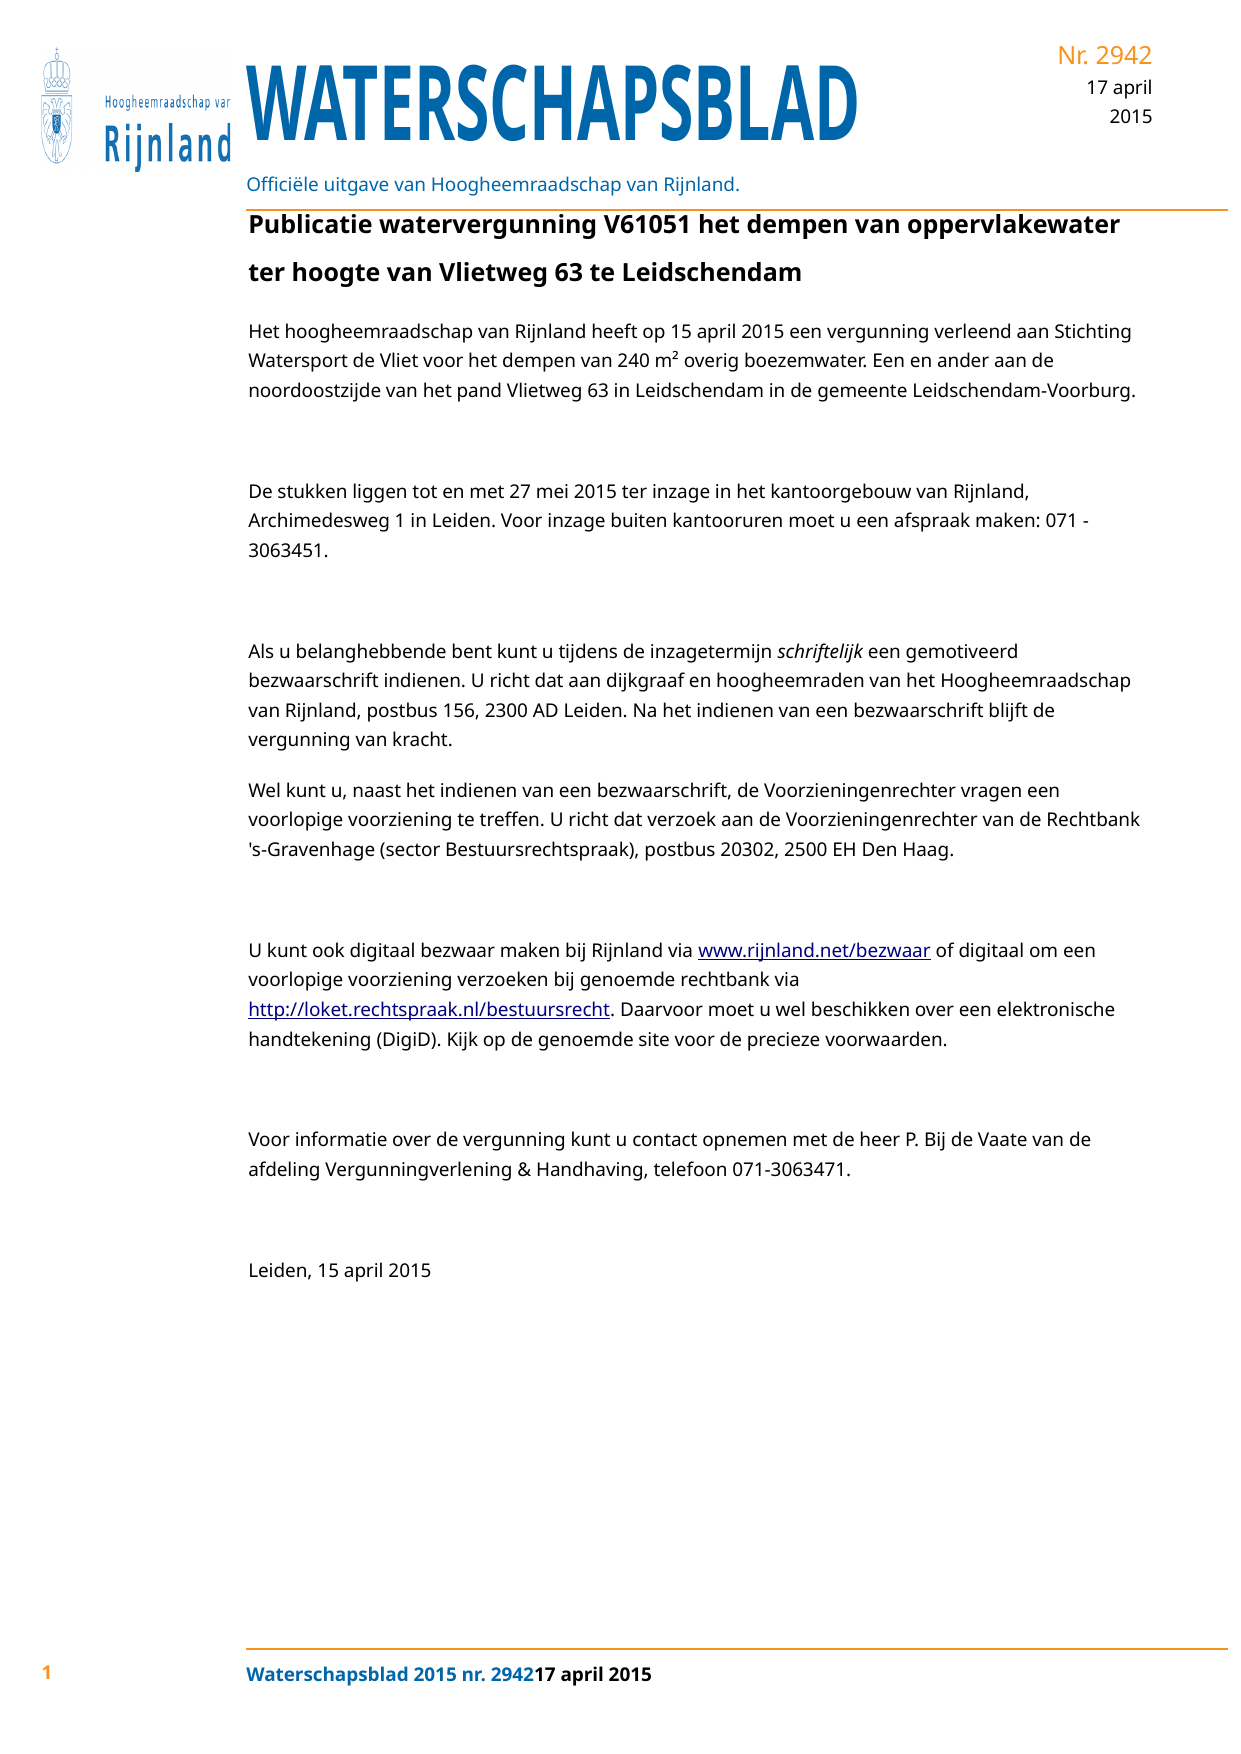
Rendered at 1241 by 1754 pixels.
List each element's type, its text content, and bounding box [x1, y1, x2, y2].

text U kunt ook digitaal bezwaar maken bij Rijnland via www.rijnland.net/bezwaar of digitaal om een voorlopige voorziening verzoeken bij genoemde rechtbank via http://loket.rechtspraak.nl/bestuursrecht. Daarvoor moet u wel beschikken over een elektronische handtekening (DigiD). Kijk op de genoemde site voor de precieze voorwaarden. [248, 937, 1152, 1052]
text De stukken liggen tot en met 27 mei 2015 ter inzage in het kantoorgebouw van Rijnland, Archimedesweg 1 in Leiden. Voor inzage buiten kantooruren moet u een afspraak maken: 071 - 3063451. [248, 478, 1152, 563]
text Het hoogheemraadschap van Rijnland heeft op 15 april 2015 een vergunning verleend aan Stichting Watersport de Vliet voor het dempen van 240 m² overig boezemwater. Een en ander aan de noordoostzijde van het pand Vlietweg 63 in Leidschendam in de gemeente Leidschendam-Voorburg. [248, 318, 1152, 403]
picture [41, 47, 231, 172]
text Als u belanghebbende bent kunt u tijdens de inzagetermijn schriftelijk een gemotiveerd bezwaarschrift indienen. U richt dat aan dijkgraaf en hoogheemraden van het Hoogheemraadschap van Rijnland, postbus 156, 2300 AD Leiden. Na het indienen van een bezwaarschrift blijft de vergunning van kracht. [248, 638, 1152, 752]
text Publicatie watervergunning V61051 het dempen van oppervlakewater ter hoogte van Vlietweg 63 te Leidschendam [248, 211, 1152, 288]
text Leiden, 15 april 2015 [248, 1257, 1152, 1283]
text Voor informatie over de vergunning kunt u contact opnemen met de heer P. Bij de Vaate van de afdeling Vergunningverlening & Handhaving, telefoon 071-3063471. [248, 1127, 1152, 1182]
text Wel kunt u, naast het indienen van een bezwaarschrift, de Voorzieningenrechter vragen een voorlopige voorziening te treffen. U richt dat verzoek aan de Voorzieningenrechter van de Rechtbank 's-Gravenhage (sector Bestuursrechtspraak), postbus 20302, 2500 EH Den Haag. [248, 777, 1152, 862]
